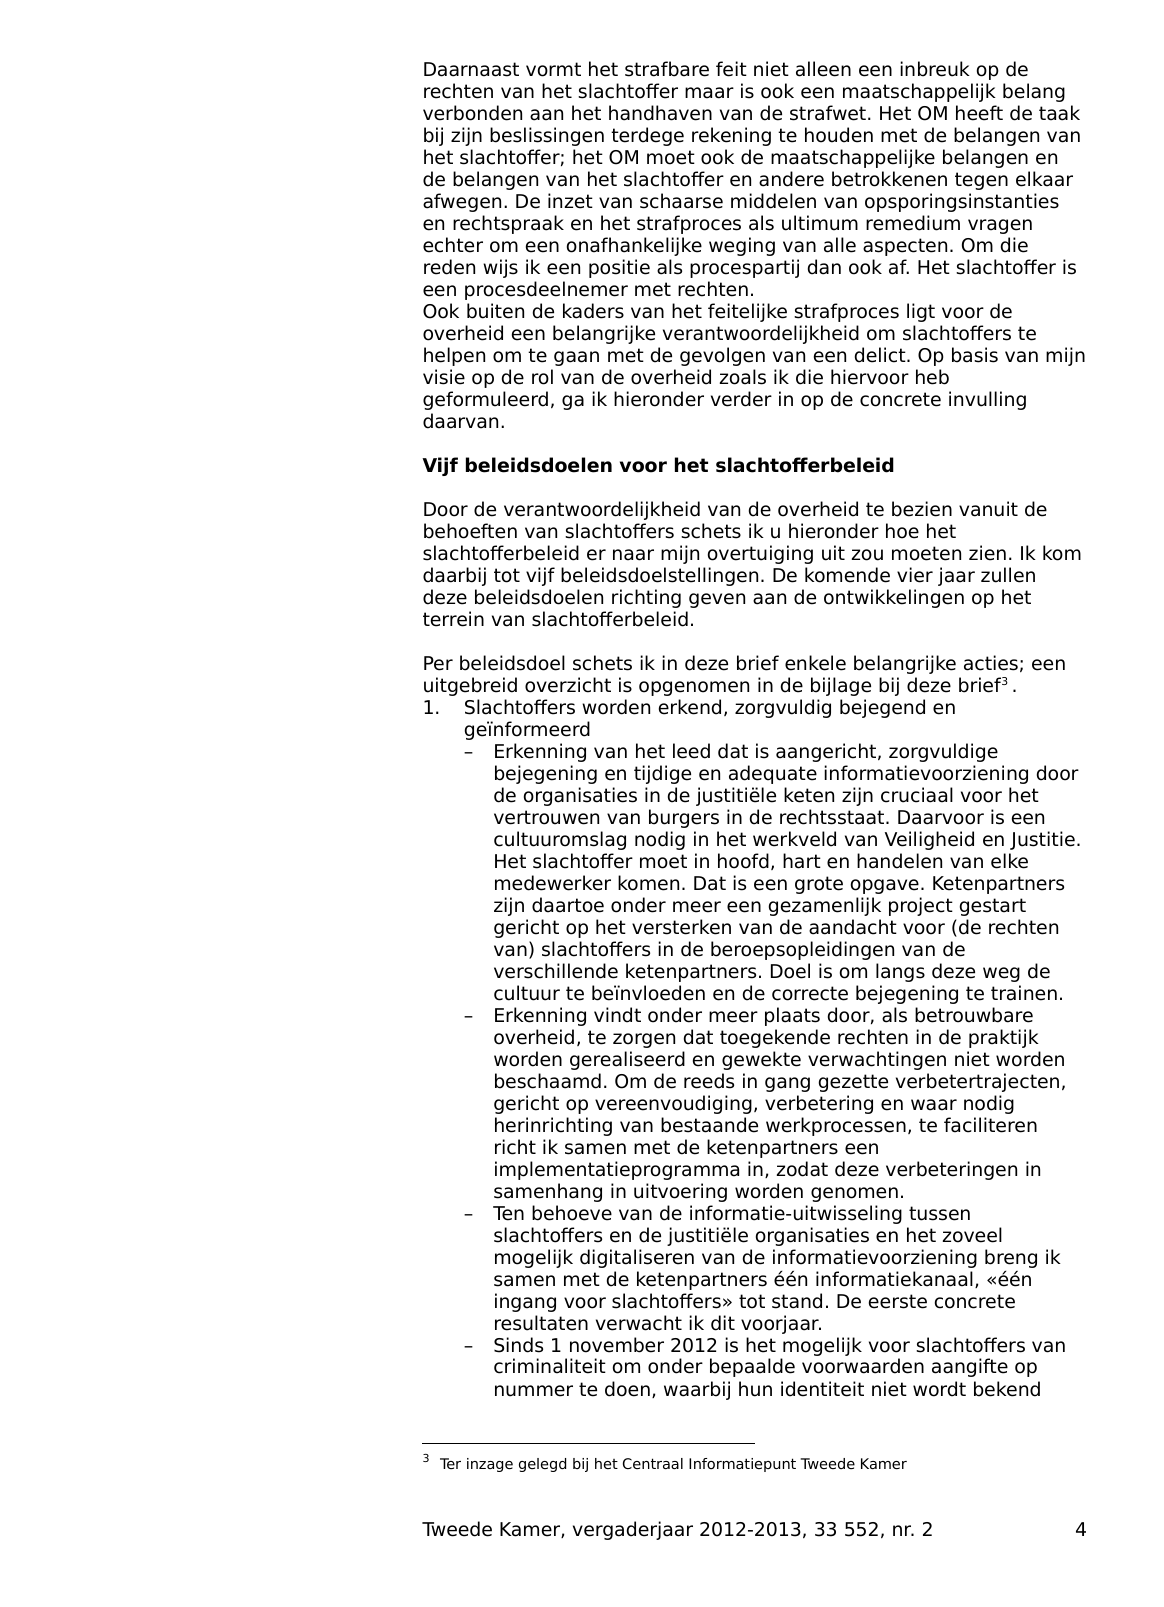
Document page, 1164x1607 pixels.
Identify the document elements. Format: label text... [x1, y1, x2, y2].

text – Sinds 1 november 2012 is het mogelijk voor slachtoffers van criminaliteit om onder bepaalde voorwaarden aangifte op nummer te doen, waarbij hun identiteit niet wordt bekend [464, 1334, 1087, 1400]
text – Erkenning vindt onder meer plaats door, als betrouwbare overheid, te zorgen dat toegekende rechten in de praktijk worden gerealiseerd en gewekte verwachtingen niet worden beschaamd. Om de reeds in gang gezette verbetertrajecten, gericht op vereenvoudiging, verbetering en waar nodig herinrichting van bestaande werkprocessen, te faciliteren richt ik samen met de ketenpartners een implementatieprogramma in, zodat deze verbeteringen in samenhang in uitvoering worden genomen. [464, 1005, 1087, 1203]
text Ter inzage gelegd bij het Centraal Informatiepunt Tweede Kamer [422, 1452, 1087, 1474]
text Door de verantwoordelijkheid van de overheid te bezien vanuit de behoeften van slachtoffers schets ik u hieronder hoe het slachtofferbeleid er naar mijn overtuiging uit zou moeten zien. Ik kom daarbij tot vijf beleidsdoelstellingen. De komende vier jaar zullen deze beleidsdoelen richting geven aan de ontwikkelingen op het terrein van slachtofferbeleid. [422, 499, 1087, 631]
text Daarnaast vormt het strafbare feit niet alleen een inbreuk op de rechten van het slachtoffer maar is ook een maatschappelijk belang verbonden aan het handhaven van de strafwet. Het OM heeft de taak bij zijn beslissingen terdege rekening te houden met de belangen van het slachtoffer; het OM moet ook de maatschappelijke belangen en de belangen van het slachtoffer en andere betrokkenen tegen elkaar afwegen. De inzet van schaarse middelen van opsporingsinstanties en rechtspraak en het strafproces als ultimum remedium vragen echter om een onafhankelijke weging van alle aspecten. Om die reden wijs ik een positie als procespartij dan ook af. Het slachtoffer is een procesdeelnemer met rechten. [422, 59, 1087, 301]
subtitle Vijf beleidsdoelen voor het slachtofferbeleid [422, 455, 1087, 477]
text Per beleidsdoel schets ik in deze brief enkele belangrijke acties; een uitgebreid overzicht is opgenomen in de bijlage bij deze brief. [422, 653, 1087, 697]
text – Ten behoeve van de informatie-uitwisseling tussen slachtoffers en de justitiële organisaties en het zoveel mogelijk digitaliseren van de informatievoorziening breng ik samen met de ketenpartners één informatiekanaal, «één ingang voor slachtoffers» tot stand. De eerste concrete resultaten verwacht ik dit voorjaar. [464, 1203, 1087, 1334]
text Ook buiten de kaders van het feitelijke strafproces ligt voor de overheid een belangrijke verantwoordelijkheid om slachtoffers te helpen om te gaan met de gevolgen van een delict. Op basis van mijn visie op de rol van de overheid zoals ik die hiervoor heb geformuleerd, ga ik hieronder verder in op de concrete invulling daarvan. [422, 301, 1087, 433]
text 1. Slachtoffers worden erkend, zorgvuldig bejegend en geïnformeerd [422, 697, 1087, 741]
text – Erkenning van het leed dat is aangericht, zorgvuldige bejegening en tijdige en adequate informatievoorziening door de organisaties in de justitiële keten zijn cruciaal voor het vertrouwen van burgers in de rechtsstaat. Daarvoor is een cultuuromslag nodig in het werkveld van Veiligheid en Justitie. Het slachtoffer moet in hoofd, hart en handelen van elke medewerker komen. Dat is een grote opgave. Ketenpartners zijn daartoe onder meer een gezamenlijk project gestart gericht op het versterken van de aandacht voor (de rechten van) slachtoffers in de beroepsopleidingen van de verschillende ketenpartners. Doel is om langs deze weg de cultuur te beïnvloeden en de correcte bejegening te trainen. [464, 741, 1087, 1005]
